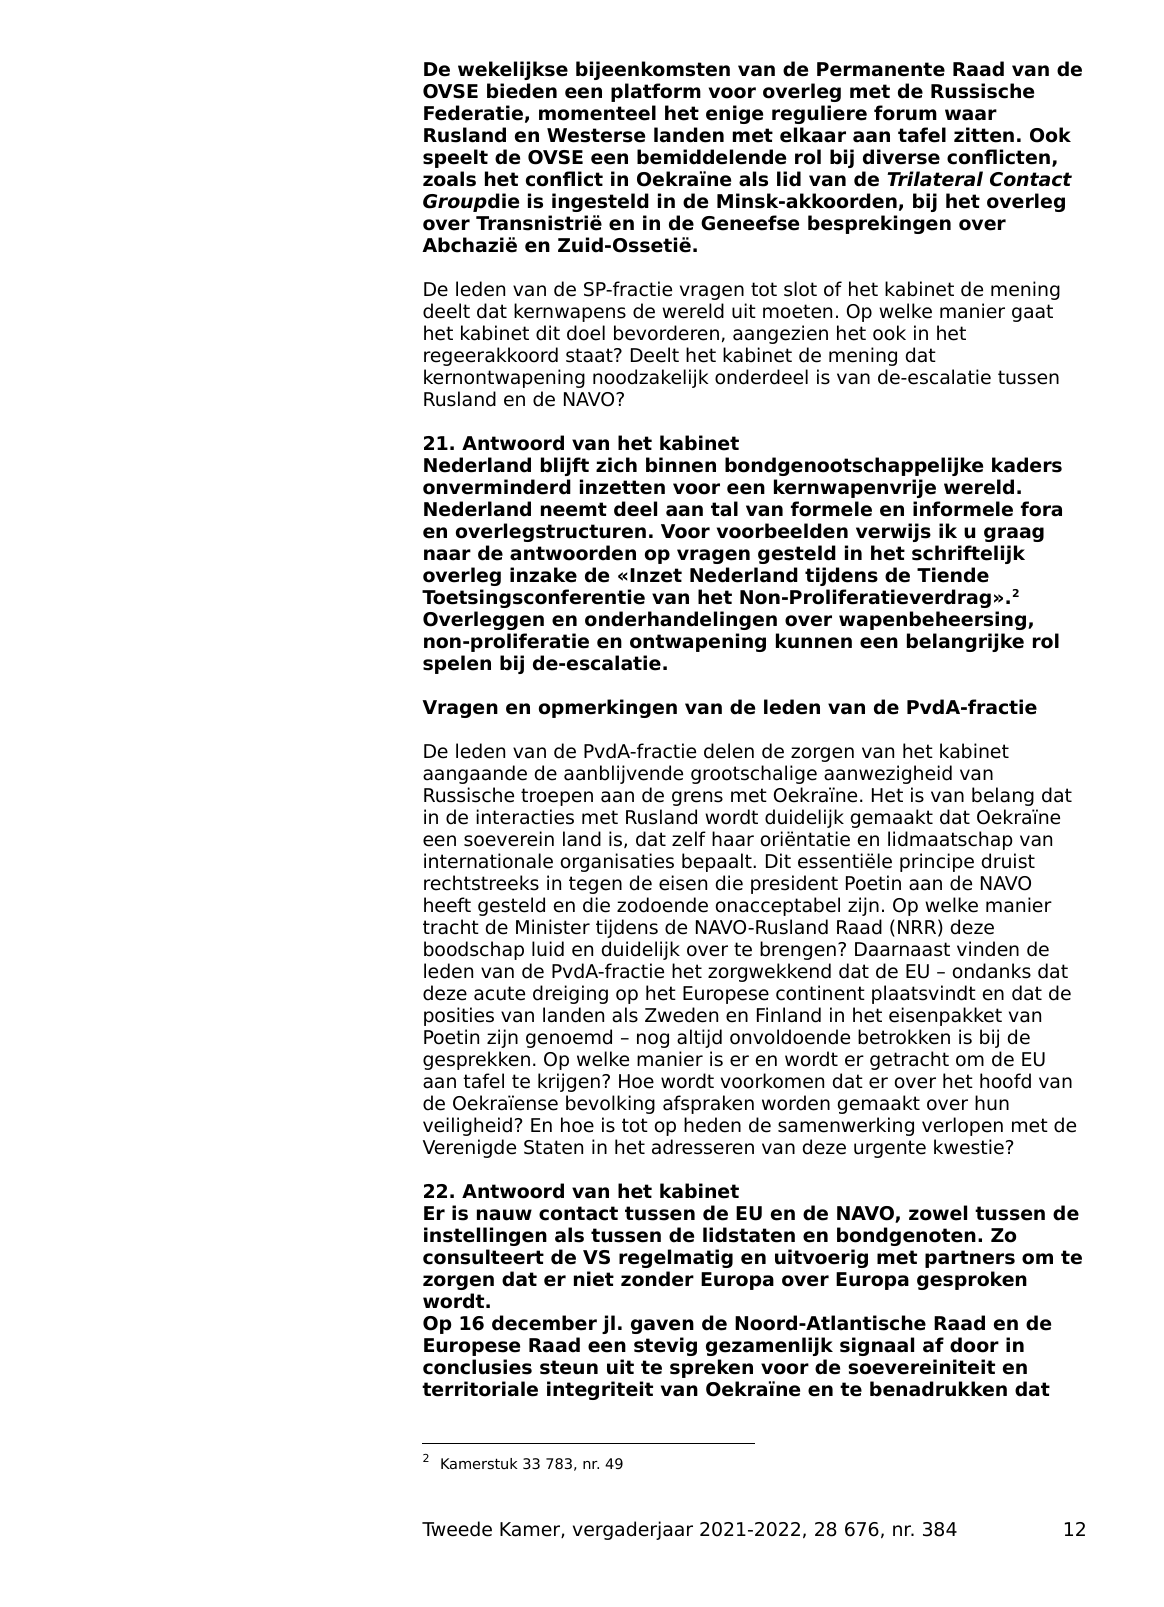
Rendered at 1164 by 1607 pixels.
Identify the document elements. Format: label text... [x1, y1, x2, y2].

text De leden van de SP-fractie vragen tot slot of het kabinet de mening deelt dat kernwapens de wereld uit moeten. Op welke manier gaat het kabinet dit doel bevorderen, aangezien het ook in het regeerakkoord staat? Deelt het kabinet de mening dat kernontwapening noodzakelijk onderdeel is van de-escalatie tussen Rusland en de NAVO? [422, 279, 1087, 411]
text 22. Antwoord van het kabinet [422, 1181, 1087, 1203]
text Er is nauw contact tussen de EU en de NAVO, zowel tussen de instellingen als tussen de lidstaten en bondgenoten. Zo consulteert de VS regelmatig en uitvoerig met partners om te zorgen dat er niet zonder Europa over Europa gesproken wordt. [422, 1203, 1087, 1313]
subtitle Vragen en opmerkingen van de leden van de PvdA-fractie [422, 697, 1087, 719]
text Op 16 december jl. gaven de Noord-Atlantische Raad en de Europese Raad een stevig gezamenlijk signaal af door in conclusies steun uit te spreken voor de soevereiniteit en territoriale integriteit van Oekraïne en te benadrukken dat [422, 1313, 1087, 1401]
text De wekelijkse bijeenkomsten van de Permanente Raad van de OVSE bieden een platform voor overleg met de Russische Federatie, momenteel het enige reguliere forum waar Rusland en Westerse landen met elkaar aan tafel zitten. Ook speelt de OVSE een bemiddelende rol bij diverse conflicten, zoals het conflict in Oekraïne als lid van de Trilateral Contact Groupdie is ingesteld in de Minsk-akkoorden, bij het overleg over Transnistrië en in de Geneefse besprekingen over Abchazië en Zuid-Ossetië. [422, 59, 1087, 257]
text 21. Antwoord van het kabinet [422, 433, 1087, 455]
text Kamerstuk 33 783, nr. 49 [422, 1452, 1087, 1474]
text Nederland blijft zich binnen bondgenootschappelijke kaders onverminderd inzetten voor een kernwapenvrije wereld. Nederland neemt deel aan tal van formele en informele fora en overlegstructuren. Voor voorbeelden verwijs ik u graag naar de antwoorden op vragen gesteld in het schriftelijk overleg inzake de «Inzet Nederland tijdens de Tiende Toetsingsconferentie van het Non-Proliferatieverdrag». Overleggen en onderhandelingen over wapenbeheersing, non-proliferatie en ontwapening kunnen een belangrijke rol spelen bij de-escalatie. [422, 455, 1087, 675]
text De leden van de PvdA-fractie delen de zorgen van het kabinet aangaande de aanblijvende grootschalige aanwezigheid van Russische troepen aan de grens met Oekraïne. Het is van belang dat in de interacties met Rusland wordt duidelijk gemaakt dat Oekraïne een soeverein land is, dat zelf haar oriëntatie en lidmaatschap van internationale organisaties bepaalt. Dit essentiële principe druist rechtstreeks in tegen de eisen die president Poetin aan de NAVO heeft gesteld en die zodoende onacceptabel zijn. Op welke manier tracht de Minister tijdens de NAVO-Rusland Raad (NRR) deze boodschap luid en duidelijk over te brengen? Daarnaast vinden de leden van de PvdA-fractie het zorgwekkend dat de EU – ondanks dat deze acute dreiging op het Europese continent plaatsvindt en dat de posities van landen als Zweden en Finland in het eisenpakket van Poetin zijn genoemd – nog altijd onvoldoende betrokken is bij de gesprekken. Op welke manier is er en wordt er getracht om de EU aan tafel te krijgen? Hoe wordt voorkomen dat er over het hoofd van de Oekraïense bevolking afspraken worden gemaakt over hun veiligheid? En hoe is tot op heden de samenwerking verlopen met de Verenigde Staten in het adresseren van deze urgente kwestie? [422, 741, 1087, 1159]
